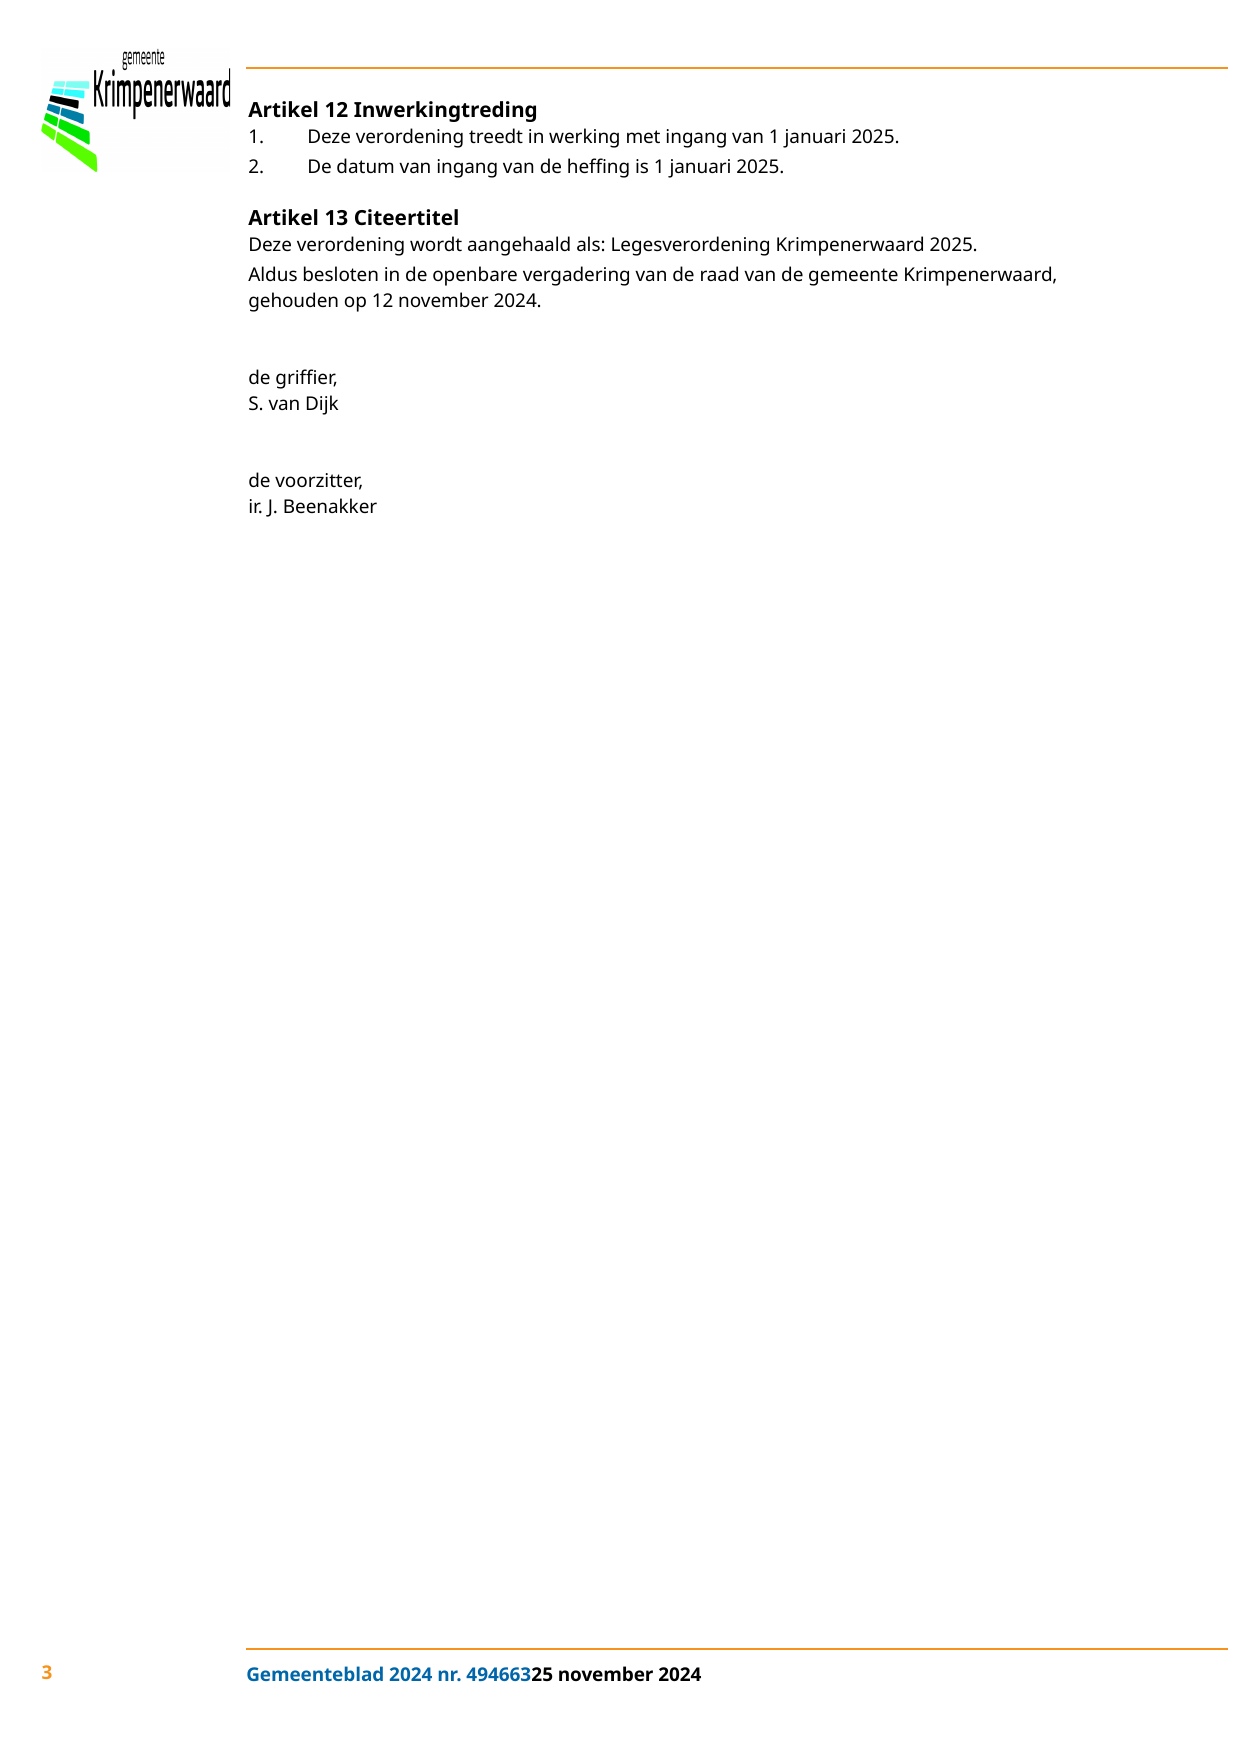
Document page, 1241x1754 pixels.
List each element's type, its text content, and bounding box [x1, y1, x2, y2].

text Aldus besloten in de openbare vergadering van de raad van de gemeente Krimpenerwaard, gehouden op 12 november 2024. [248, 261, 1152, 313]
picture [41, 47, 231, 172]
text Artikel 12 Inwerkingtreding [248, 95, 1152, 123]
list Deze verordening treedt in werking met ingang van 1 januari 2025. [248, 123, 1152, 149]
text Artikel 13 Citeertitel [248, 203, 1152, 232]
text de voorzitter, [248, 467, 1152, 493]
text de griffier, [248, 364, 1152, 390]
text S. van Dijk [248, 390, 1152, 416]
list De datum van ingang van de heffing is 1 januari 2025. [248, 153, 1152, 178]
text Deze verordening wordt aangehaald als: Legesverordening Krimpenerwaard 2025. [248, 232, 1152, 257]
text ir. J. Beenakker [248, 493, 1152, 518]
